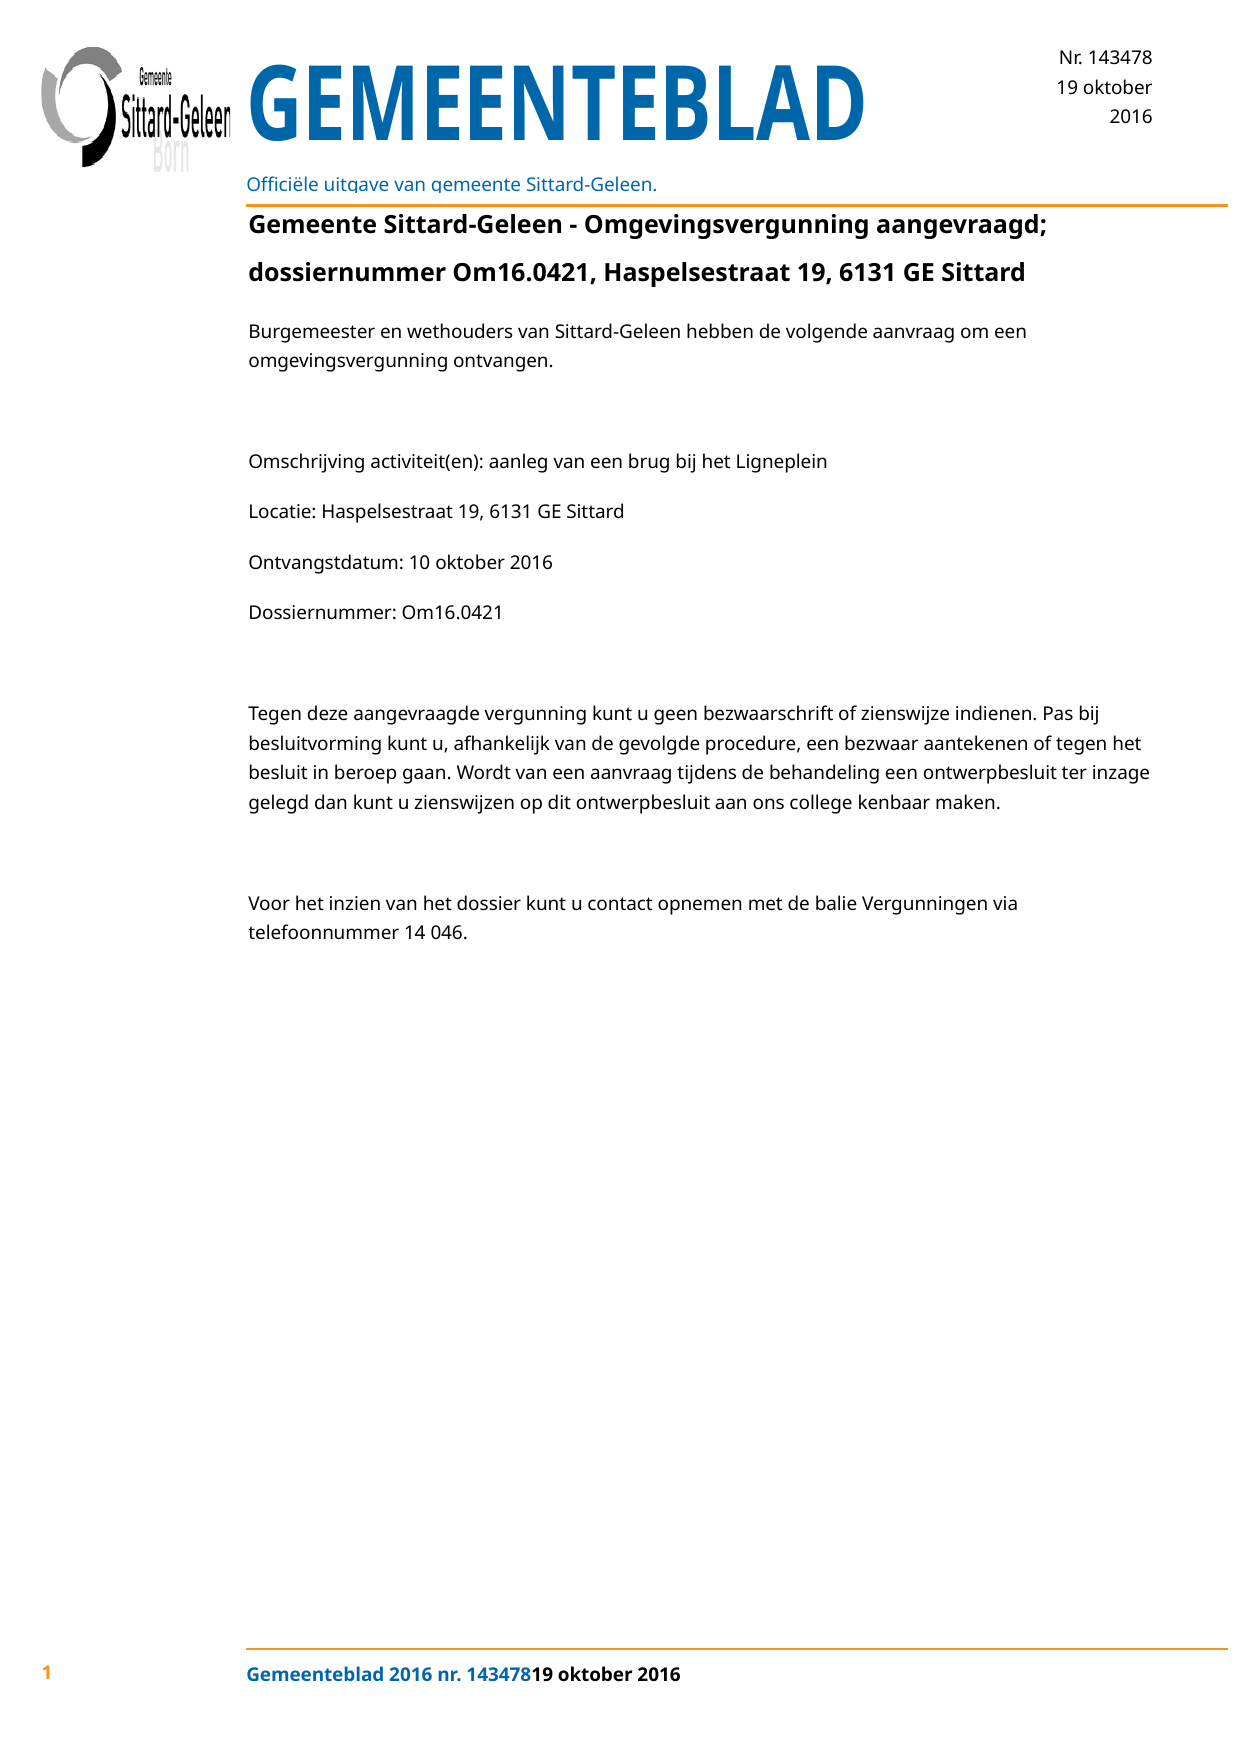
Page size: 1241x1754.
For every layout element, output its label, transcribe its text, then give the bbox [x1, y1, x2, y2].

text Locatie: Haspelsestraat 19, 6131 GE Sittard [248, 499, 1152, 524]
text Dossiernummer: Om16.0421 [248, 599, 1152, 625]
text Gemeente Sittard-Geleen - Omgevingsvergunning aangevraagd; dossiernummer Om16.0421, Haspelsestraat 19, 6131 GE Sittard [248, 207, 1152, 288]
text Omschrijving activiteit(en): aanleg van een brug bij het Ligneplein [248, 448, 1152, 474]
picture [41, 47, 231, 172]
text Tegen deze aangevraagde vergunning kunt u geen bezwaarschrift of zienswijze indienen. Pas bij besluitvorming kunt u, afhankelijk van de gevolgde procedure, een bezwaar aantekenen of tegen het besluit in beroep gaan. Wordt van een aanvraag tijdens de behandeling een ontwerpbesluit ter inzage gelegd dan kunt u zienswijzen op dit ontwerpbesluit aan ons college kenbaar maken. [248, 700, 1152, 815]
text Burgemeester en wethouders van Sittard-Geleen hebben de volgende aanvraag om een omgevingsvergunning ontvangen. [248, 318, 1152, 373]
text Voor het inzien van het dossier kunt u contact opnemen met de balie Vergunningen via telefoonnummer 14 046. [248, 890, 1152, 945]
text Ontvangstdatum: 10 oktober 2016 [248, 549, 1152, 575]
